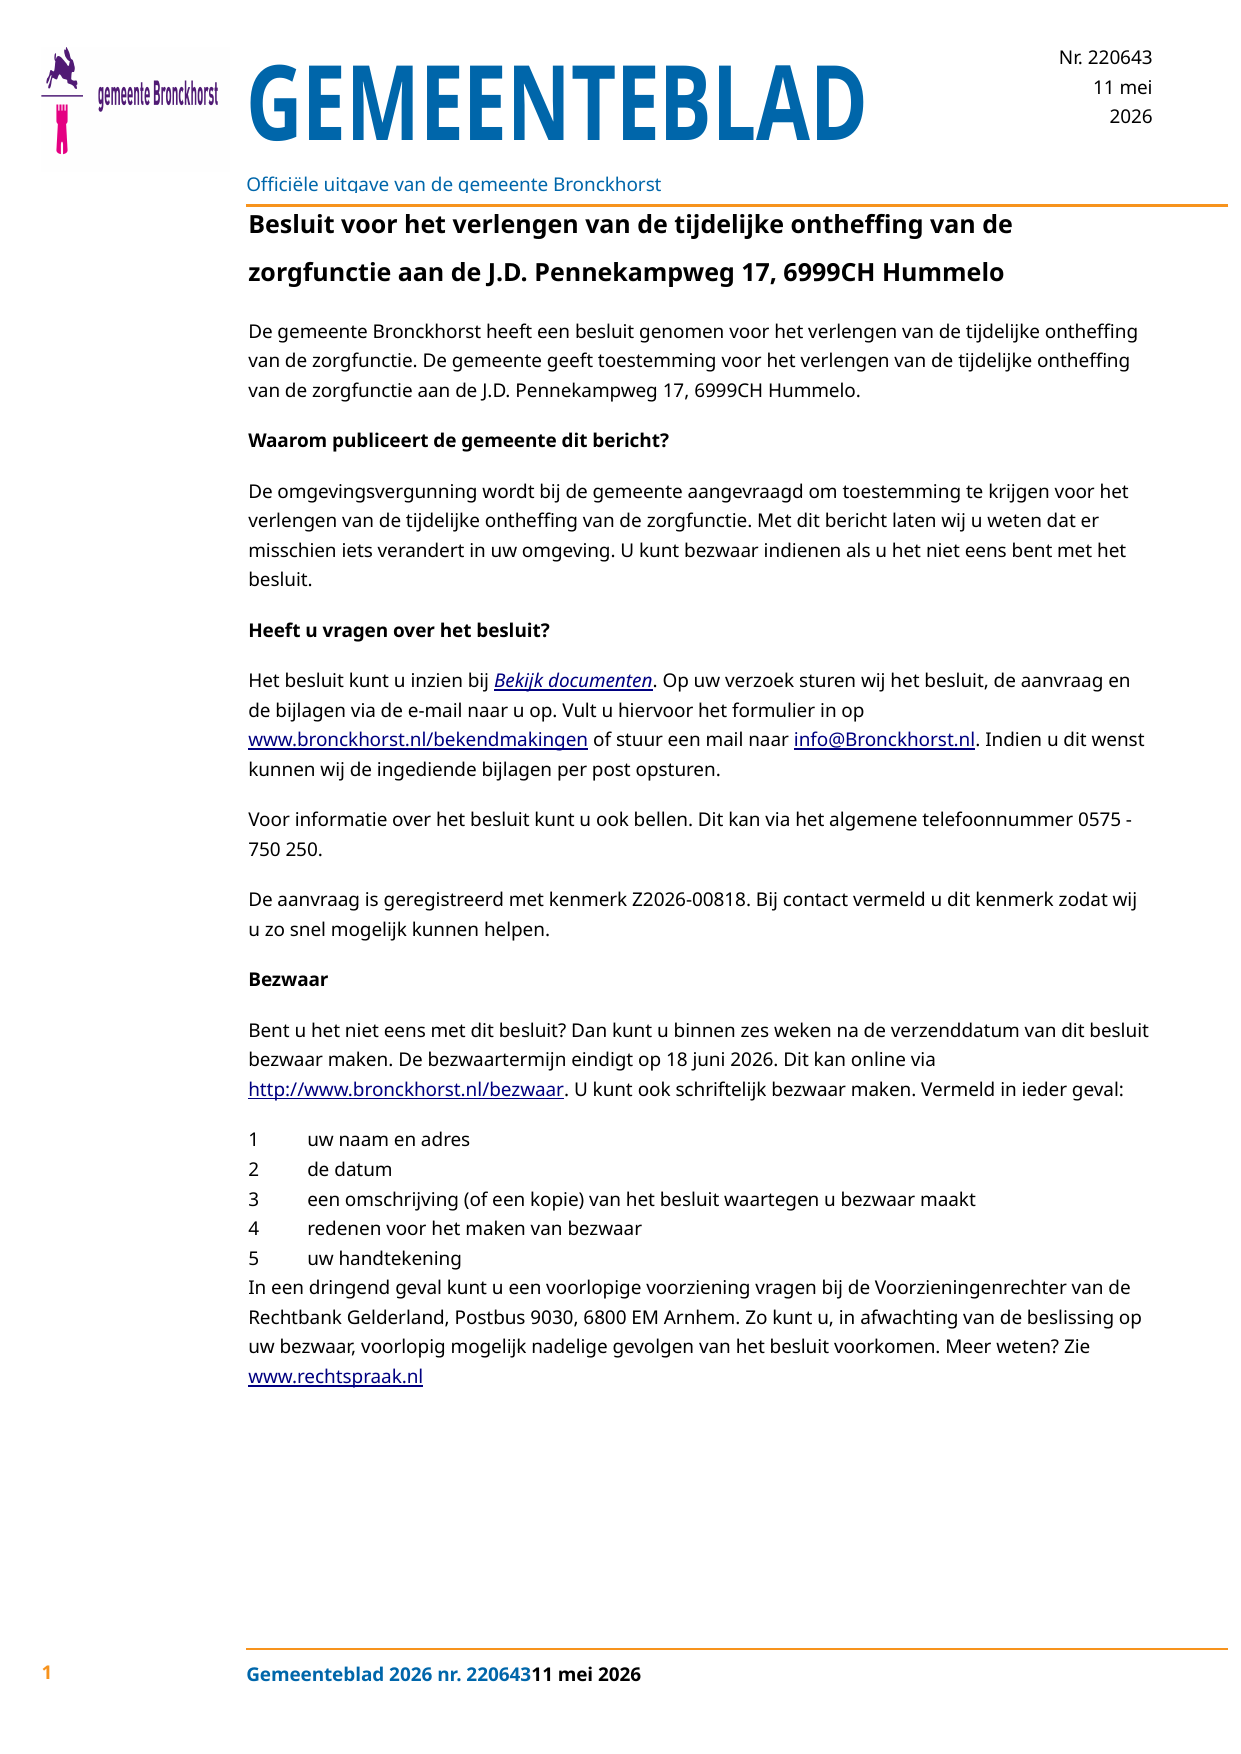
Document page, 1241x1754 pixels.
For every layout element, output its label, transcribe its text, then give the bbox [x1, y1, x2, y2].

text Heeft u vragen over het besluit? [248, 617, 1152, 643]
text Besluit voor het verlengen van de tijdelijke ontheffing van de zorgfunctie aan de J.D. Pennekampweg 17, 6999CH Hummelo [248, 207, 1152, 288]
list een omschrijving (of een kopie) van het besluit waartegen u bezwaar maakt [248, 1186, 1152, 1212]
text De omgevingsvergunning wordt bij de gemeente aangevraagd om toestemming te krijgen voor het verlengen van de tijdelijke ontheffing van de zorgfunctie. Met dit bericht laten wij u weten dat er misschien iets verandert in uw omgeving. U kunt bezwaar indienen als u het niet eens bent met het besluit. [248, 478, 1152, 592]
text In een dringend geval kunt u een voorlopige voorziening vragen bij de Voorzieningenrechter van de Rechtbank Gelderland, Postbus 9030, 6800 EM Arnhem. Zo kunt u, in afwachting van de beslissing op uw bezwaar, voorlopig mogelijk nadelige gevolgen van het besluit voorkomen. Meer weten? Zie www.rechtspraak.nl [248, 1274, 1152, 1389]
text De aanvraag is geregistreerd met kenmerk Z2026-00818. Bij contact vermeld u dit kenmerk zodat wij u zo snel mogelijk kunnen helpen. [248, 887, 1152, 942]
text Bezwaar [248, 967, 1152, 992]
list de datum [248, 1156, 1152, 1182]
text Het besluit kunt u inzien bij Bekijk documenten. Op uw verzoek sturen wij het besluit, de aanvraag en de bijlagen via de e-mail naar u op. Vult u hiervoor het formulier in op www.bronckhorst.nl/bekendmakingen of stuur een mail naar info@Bronckhorst.nl. Indien u dit wenst kunnen wij de ingediende bijlagen per post opsturen. [248, 667, 1152, 782]
list redenen voor het maken van bezwaar [248, 1215, 1152, 1241]
text De gemeente Bronckhorst heeft een besluit genomen voor het verlengen van de tijdelijke ontheffing van de zorgfunctie. De gemeente geeft toestemming voor het verlengen van de tijdelijke ontheffing van de zorgfunctie aan de J.D. Pennekampweg 17, 6999CH Hummelo. [248, 318, 1152, 403]
list uw handtekening [248, 1245, 1152, 1271]
text Voor informatie over het besluit kunt u ook bellen. Dit kan via het algemene telefoonnummer 0575 - 750 250. [248, 807, 1152, 862]
text Waarom publiceert de gemeente dit bericht? [248, 427, 1152, 453]
text Bent u het niet eens met dit besluit? Dan kunt u binnen zes weken na de verzenddatum van dit besluit bezwaar maken. De bezwaartermijn eindigt op 18 juni 2026. Dit kan online via http://www.bronckhorst.nl/bezwaar. U kunt ook schriftelijk bezwaar maken. Vermeld in ieder geval: [248, 1017, 1152, 1102]
list uw naam en adres [248, 1127, 1152, 1152]
picture [41, 47, 231, 172]
